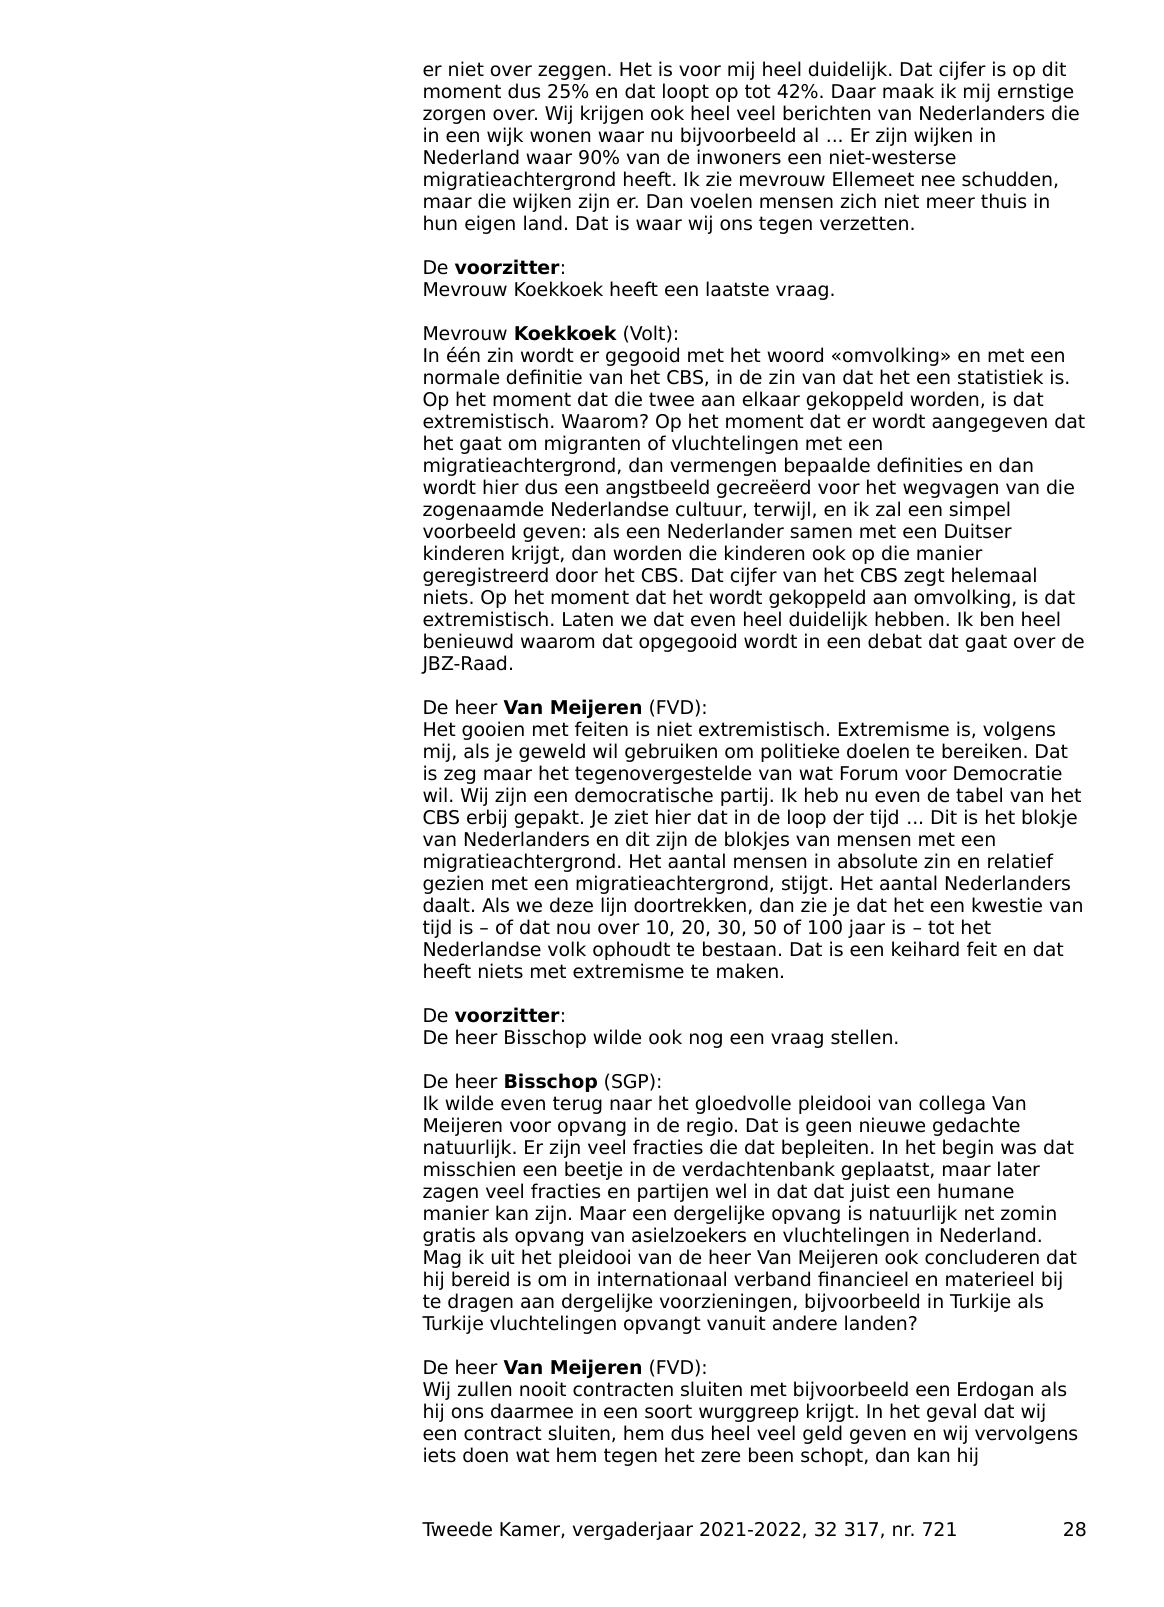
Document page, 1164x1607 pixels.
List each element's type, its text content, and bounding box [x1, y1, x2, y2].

text Wij zullen nooit contracten sluiten met bijvoorbeeld een Erdogan als hij ons daarmee in een soort wurggreep krijgt. In het geval dat wij een contract sluiten, hem dus heel veel geld geven en wij vervolgens iets doen wat hem tegen het zere been schopt, dan kan hij [422, 1379, 1087, 1467]
text De heer Van Meijeren (FVD): [422, 1357, 1087, 1379]
text De heer Bisschop wilde ook nog een vraag stellen. [422, 1027, 1087, 1049]
text er niet over zeggen. Het is voor mij heel duidelijk. Dat cijfer is op dit moment dus 25% en dat loopt op tot 42%. Daar maak ik mij ernstige zorgen over. Wij krijgen ook heel veel berichten van Nederlanders die in een wijk wonen waar nu bijvoorbeeld al ... Er zijn wijken in Nederland waar 90% van de inwoners een niet-westerse migratieachtergrond heeft. Ik zie mevrouw Ellemeet nee schudden, maar die wijken zijn er. Dan voelen mensen zich niet meer thuis in hun eigen land. Dat is waar wij ons tegen verzetten. [422, 59, 1087, 235]
text In één zin wordt er gegooid met het woord «omvolking» en met een normale definitie van het CBS, in de zin van dat het een statistiek is. Op het moment dat die twee aan elkaar gekoppeld worden, is dat extremistisch. Waarom? Op het moment dat er wordt aangegeven dat het gaat om migranten of vluchtelingen met een migratieachtergrond, dan vermengen bepaalde definities en dan wordt hier dus een angstbeeld gecreëerd voor het wegvagen van die zogenaamde Nederlandse cultuur, terwijl, en ik zal een simpel voorbeeld geven: als een Nederlander samen met een Duitser kinderen krijgt, dan worden die kinderen ook op die manier geregistreerd door het CBS. Dat cijfer van het CBS zegt helemaal niets. Op het moment dat het wordt gekoppeld aan omvolking, is dat extremistisch. Laten we dat even heel duidelijk hebben. Ik ben heel benieuwd waarom dat opgegooid wordt in een debat dat gaat over de JBZ-Raad. [422, 345, 1087, 675]
text De voorzitter: [422, 257, 1087, 279]
text Mevrouw Koekkoek heeft een laatste vraag. [422, 279, 1087, 301]
text Ik wilde even terug naar het gloedvolle pleidooi van collega Van Meijeren voor opvang in de regio. Dat is geen nieuwe gedachte natuurlijk. Er zijn veel fracties die dat bepleiten. In het begin was dat misschien een beetje in de verdachtenbank geplaatst, maar later zagen veel fracties en partijen wel in dat dat juist een humane manier kan zijn. Maar een dergelijke opvang is natuurlijk net zomin gratis als opvang van asielzoekers en vluchtelingen in Nederland. Mag ik uit het pleidooi van de heer Van Meijeren ook concluderen dat hij bereid is om in internationaal verband financieel en materieel bij te dragen aan dergelijke voorzieningen, bijvoorbeeld in Turkije als Turkije vluchtelingen opvangt vanuit andere landen? [422, 1093, 1087, 1335]
text De heer Bisschop (SGP): [422, 1071, 1087, 1093]
text De heer Van Meijeren (FVD): [422, 697, 1087, 719]
text Het gooien met feiten is niet extremistisch. Extremisme is, volgens mij, als je geweld wil gebruiken om politieke doelen te bereiken. Dat is zeg maar het tegenovergestelde van wat Forum voor Democratie wil. Wij zijn een democratische partij. Ik heb nu even de tabel van het CBS erbij gepakt. Je ziet hier dat in de loop der tijd ... Dit is het blokje van Nederlanders en dit zijn de blokjes van mensen met een migratieachtergrond. Het aantal mensen in absolute zin en relatief gezien met een migratieachtergrond, stijgt. Het aantal Nederlanders daalt. Als we deze lijn doortrekken, dan zie je dat het een kwestie van tijd is – of dat nou over 10, 20, 30, 50 of 100 jaar is – tot het Nederlandse volk ophoudt te bestaan. Dat is een keihard feit en dat heeft niets met extremisme te maken. [422, 719, 1087, 983]
text De voorzitter: [422, 1005, 1087, 1027]
text Mevrouw Koekkoek (Volt): [422, 323, 1087, 345]
